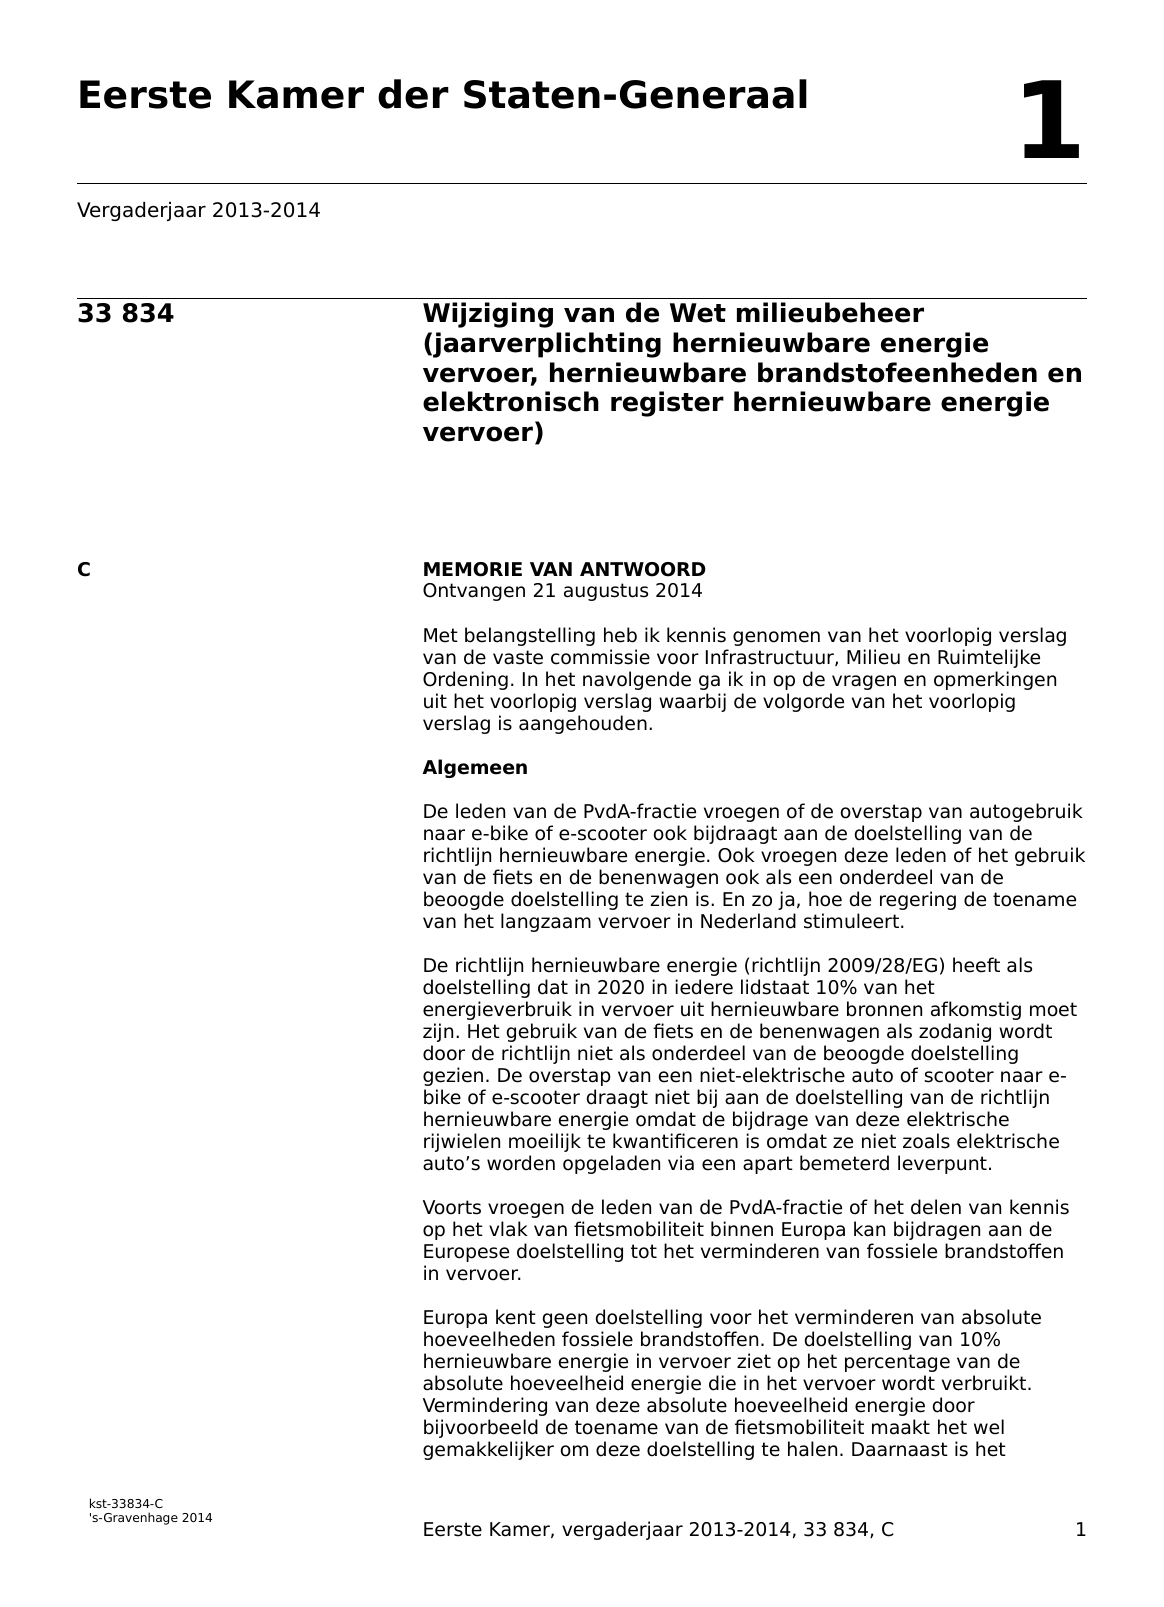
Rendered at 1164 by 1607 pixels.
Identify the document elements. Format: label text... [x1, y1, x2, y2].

text Ontvangen 21 augustus 2014 [422, 580, 1087, 602]
subtitle C MEMORIE VAN ANTWOORD [77, 558, 1087, 580]
text Europa kent geen doelstelling voor het verminderen van absolute hoeveelheden fossiele brandstoffen. De doelstelling van 10% hernieuwbare energie in vervoer ziet op het percentage van de absolute hoeveelheid energie die in het vervoer wordt verbruikt. Vermindering van deze absolute hoeveelheid energie door bijvoorbeeld de toename van de fietsmobiliteit maakt het wel gemakkelijker om deze doelstelling te halen. Daarnaast is het [422, 1307, 1087, 1461]
subtitle 33 834 Wijziging van de Wet milieubeheer (jaarverplichting hernieuwbare energie vervoer, hernieuwbare brandstofeenheden en elektronisch register hernieuwbare energie vervoer) [77, 299, 1087, 447]
text kst-33834-C [88, 1497, 323, 1511]
table_header Eerste Kamer der Staten-Generaal [77, 59, 886, 183]
text De richtlijn hernieuwbare energie (richtlijn 2009/28/EG) heeft als doelstelling dat in 2020 in iedere lidstaat 10% van het energieverbruik in vervoer uit hernieuwbare bronnen afkomstig moet zijn. Het gebruik van de fiets en de benenwagen als zodanig wordt door de richtlijn niet als onderdeel van de beoogde doelstelling gezien. De overstap van een niet-elektrische auto of scooter naar e-bike of e-scooter draagt niet bij aan de doelstelling van de richtlijn hernieuwbare energie omdat de bijdrage van deze elektrische rijwielen moeilijk te kwantificeren is omdat ze niet zoals elektrische auto’s worden opgeladen via een apart bemeterd leverpunt. [422, 955, 1087, 1175]
table_cell Vergaderjaar 2013-2014 [77, 184, 1087, 298]
text Met belangstelling heb ik kennis genomen van het voorlopig verslag van de vaste commissie voor Infrastructuur, Milieu en Ruimtelijke Ordening. In het navolgende ga ik in op de vragen en opmerkingen uit het voorlopig verslag waarbij de volgorde van het voorlopig verslag is aangehouden. [422, 624, 1087, 734]
text Voorts vroegen de leden van de PvdA-fractie of het delen van kennis op het vlak van fietsmobiliteit binnen Europa kan bijdragen aan de Europese doelstelling tot het verminderen van fossiele brandstoffen in vervoer. [422, 1197, 1087, 1285]
subtitle Algemeen [422, 757, 1087, 779]
text De leden van de PvdA-fractie vroegen of de overstap van autogebruik naar e-bike of e-scooter ook bijdraagt aan de doelstelling van de richtlijn hernieuwbare energie. Ook vroegen deze leden of het gebruik van de fiets en de benenwagen ook als een onderdeel van de beoogde doelstelling te zien is. En zo ja, hoe de regering de toename van het langzaam vervoer in Nederland stimuleert. [422, 801, 1087, 933]
table_header 1 [886, 59, 1087, 183]
text 's-Gravenhage 2014 [88, 1511, 323, 1525]
